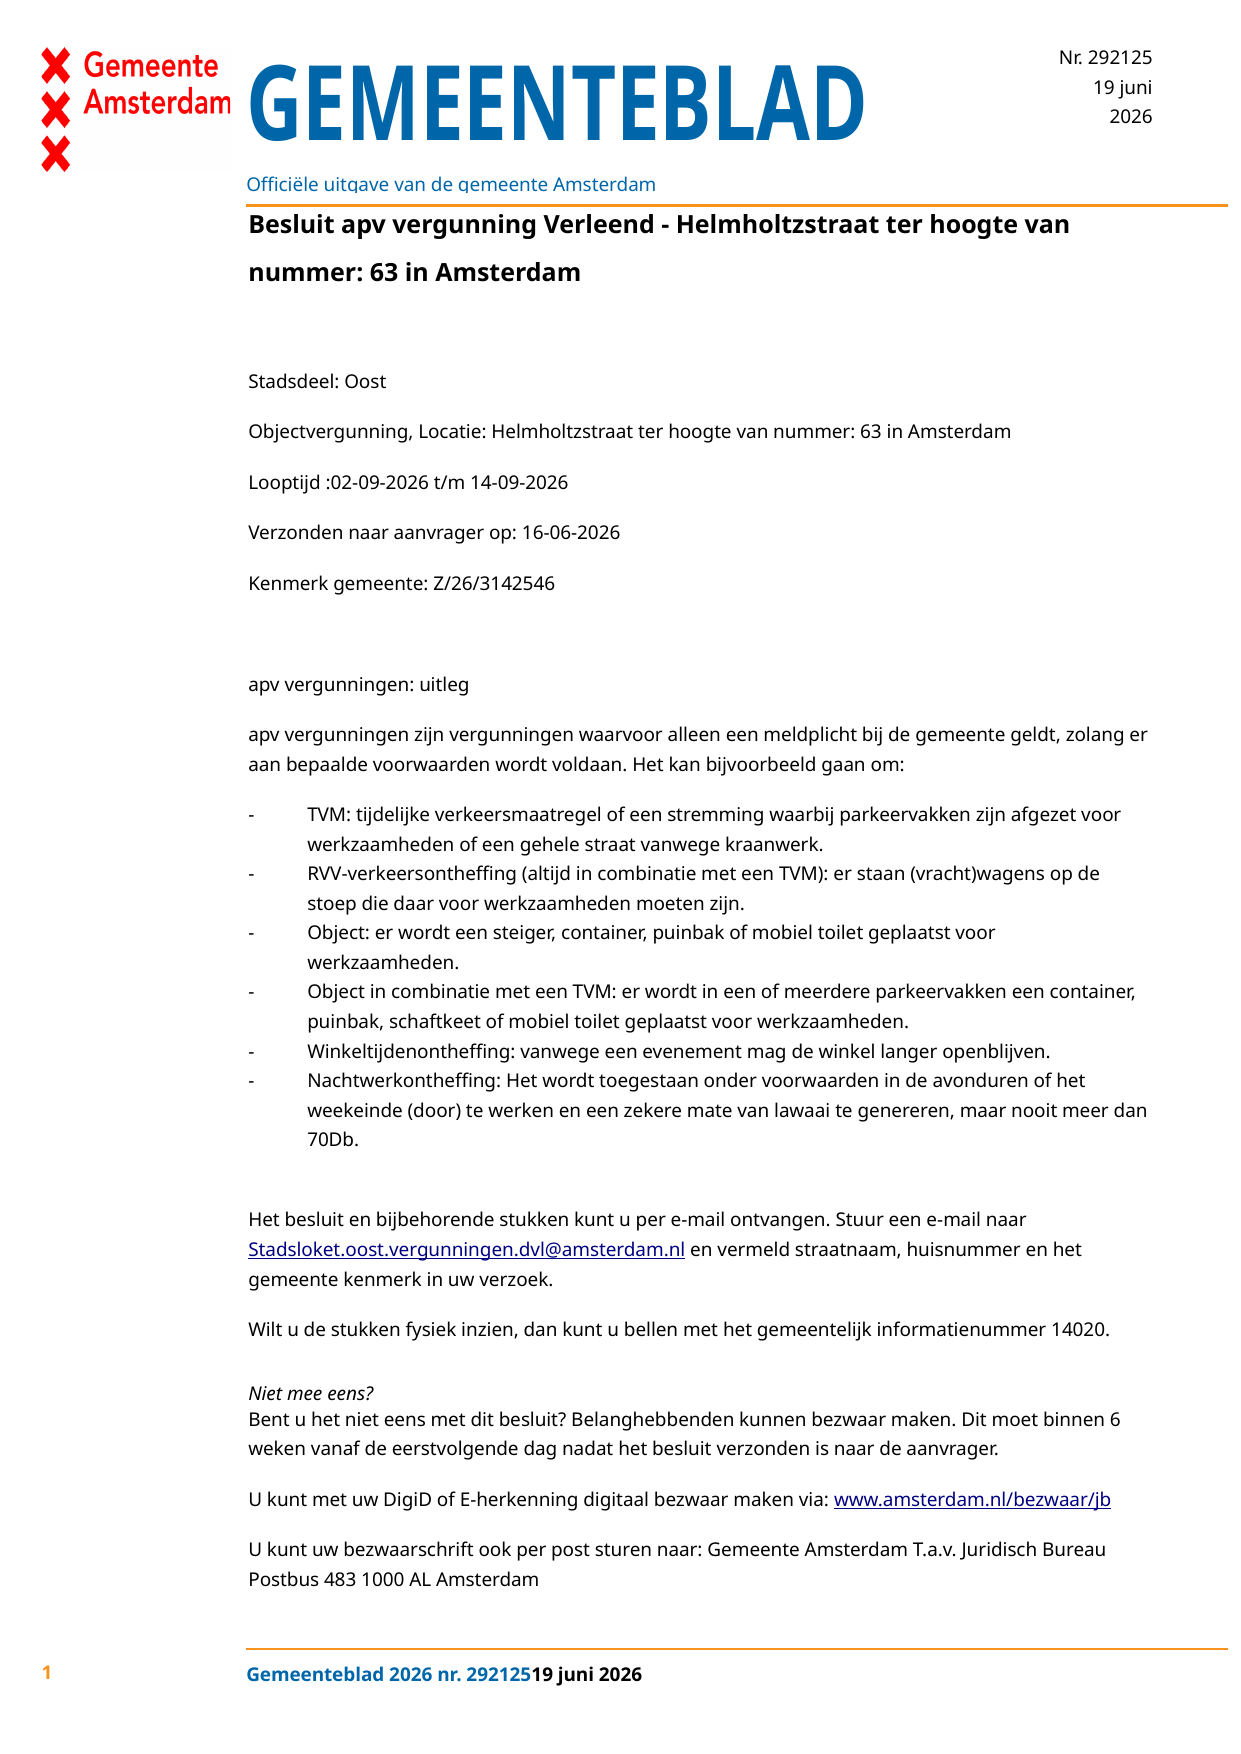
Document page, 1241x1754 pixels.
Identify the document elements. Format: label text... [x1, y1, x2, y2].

text U kunt uw bezwaarschrift ook per post sturen naar: Gemeente Amsterdam T.a.v. Juridisch Bureau Postbus 483 1000 AL Amsterdam [248, 1536, 1152, 1592]
picture [41, 47, 231, 172]
text Bent u het niet eens met dit besluit? Belanghebbenden kunnen bezwaar maken. Dit moet binnen 6 weken vanaf de eerstvolgende dag nadat het besluit verzonden is naar de aanvrager. [248, 1406, 1152, 1461]
text U kunt met uw DigiD of E-herkenning digitaal bezwaar maken via: www.amsterdam.nl/bezwaar/jb [248, 1486, 1152, 1512]
list RVV-verkeersontheffing (altijd in combinatie met een TVM): er staan (vracht)wagens op de stoep die daar voor werkzaamheden moeten zijn. [248, 860, 1152, 916]
text Besluit apv vergunning Verleend - Helmholtzstraat ter hoogte van nummer: 63 in Amsterdam [248, 207, 1152, 288]
list Object in combinatie met een TVM: er wordt in een of meerdere parkeervakken een container, puinbak, schaftkeet of mobiel toilet geplaatst voor werkzaamheden. [248, 979, 1152, 1034]
list Winkeltijdenontheffing: vanwege een evenement mag de winkel langer openblijven. [248, 1038, 1152, 1064]
list Object: er wordt een steiger, container, puinbak of mobiel toilet geplaatst voor werkzaamheden. [248, 919, 1152, 975]
text Niet mee eens? [248, 1380, 1152, 1406]
text Verzonden naar aanvrager op: 16-06-2026 [248, 519, 1152, 545]
text Looptijd :02-09-2026 t/m 14-09-2026 [248, 469, 1152, 495]
text Het besluit en bijbehorende stukken kunt u per e-mail ontvangen. Stuur een e-mail naar Stadsloket.oost.vergunningen.dvl@amsterdam.nl en vermeld straatnaam, huisnummer en het gemeente kenmerk in uw verzoek. [248, 1207, 1152, 1292]
text Kenmerk gemeente: Z/26/3142546 [248, 570, 1152, 596]
text apv vergunningen zijn vergunningen waarvoor alleen een meldplicht bij de gemeente geldt, zolang er aan bepaalde voorwaarden wordt voldaan. Het kan bijvoorbeeld gaan om: [248, 721, 1152, 777]
list TVM: tijdelijke verkeersmaatregel of een stremming waarbij parkeervakken zijn afgezet voor werkzaamheden of een gehele straat vanwege kraanwerk. [248, 801, 1152, 857]
text Stadsdeel: Oost [248, 368, 1152, 394]
text apv vergunningen: uitleg [248, 671, 1152, 697]
text Wilt u de stukken fysiek inzien, dan kunt u bellen met het gemeentelijk informatienummer 14020. [248, 1316, 1152, 1342]
text Objectvergunning, Locatie: Helmholtzstraat ter hoogte van nummer: 63 in Amsterdam [248, 419, 1152, 444]
list Nachtwerkontheffing: Het wordt toegestaan onder voorwaarden in de avonduren of het weekeinde (door) te werken en een zekere mate van lawaai te genereren, maar nooit meer dan 70Db. [248, 1067, 1152, 1152]
